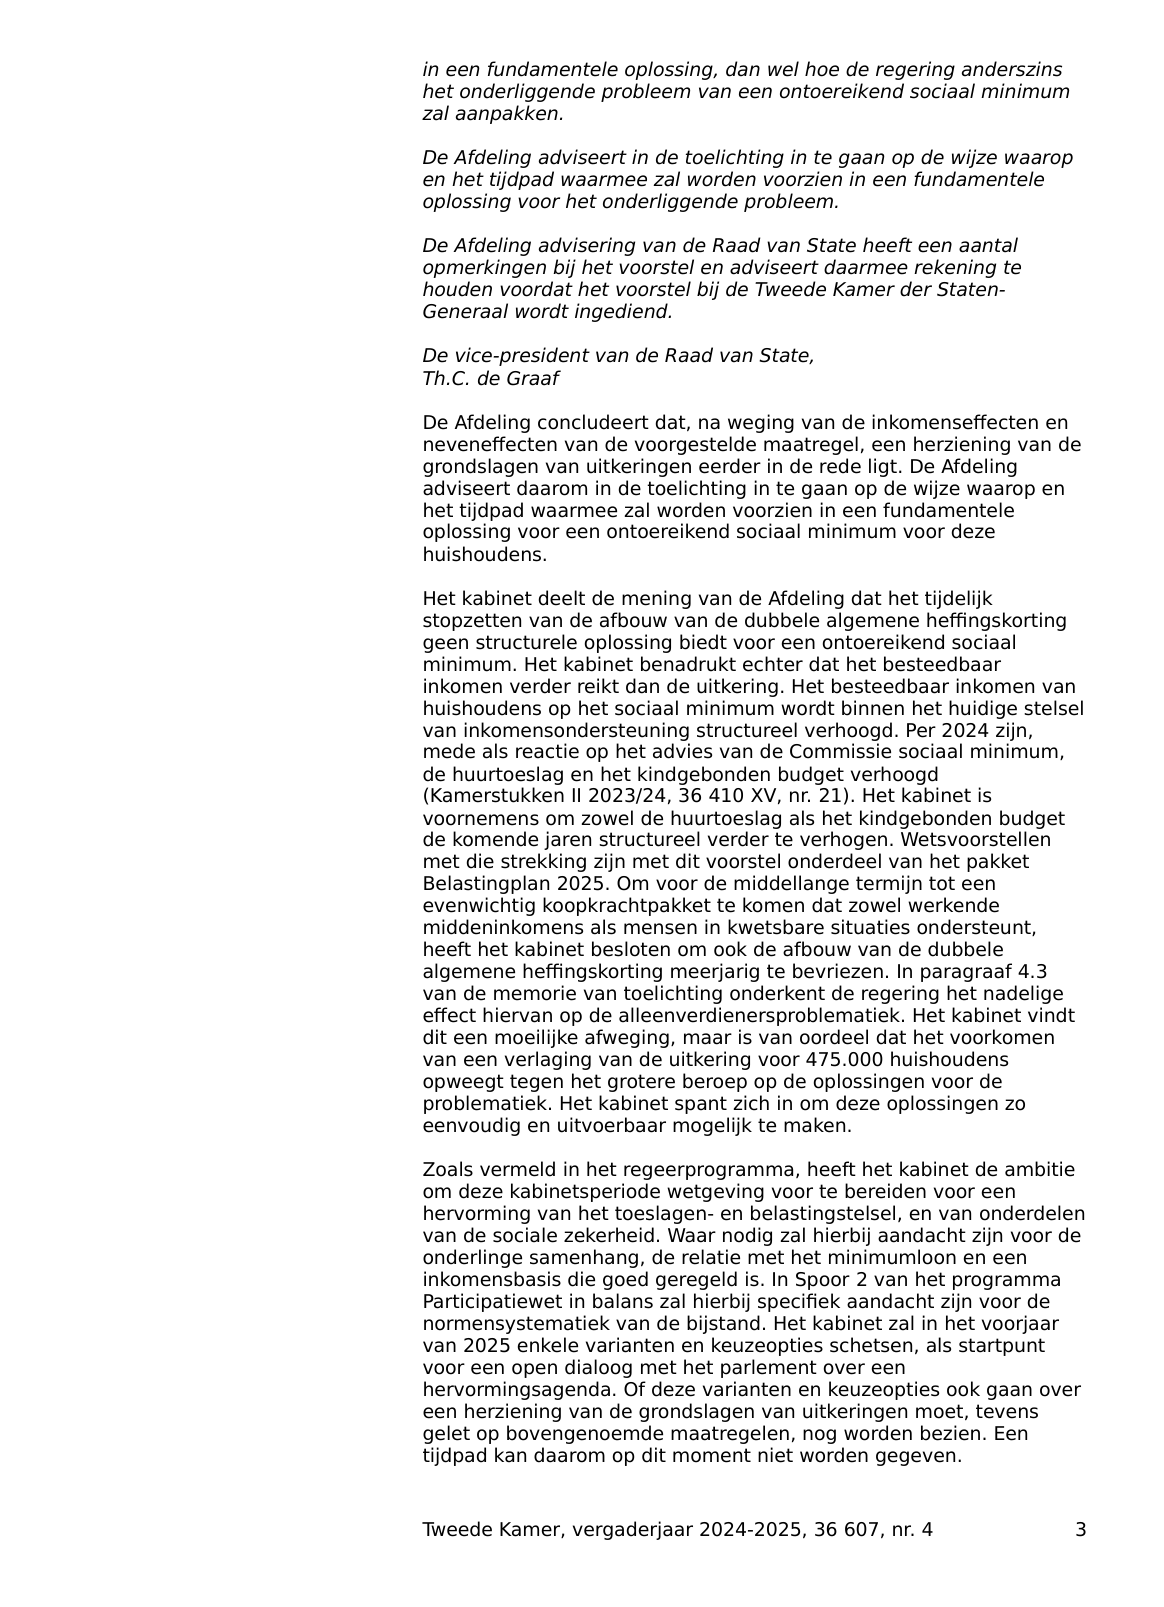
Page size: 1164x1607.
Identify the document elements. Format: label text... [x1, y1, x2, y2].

text in een fundamentele oplossing, dan wel hoe de regering anderszins het onderliggende probleem van een ontoereikend sociaal minimum zal aanpakken. [422, 59, 1087, 125]
text Zoals vermeld in het regeerprogramma, heeft het kabinet de ambitie om deze kabinetsperiode wetgeving voor te bereiden voor een hervorming van het toeslagen- en belastingstelsel, en van onderdelen van de sociale zekerheid. Waar nodig zal hierbij aandacht zijn voor de onderlinge samenhang, de relatie met het minimumloon en een inkomensbasis die goed geregeld is. In Spoor 2 van het programma Participatiewet in balans zal hierbij specifiek aandacht zijn voor de normensystematiek van de bijstand. Het kabinet zal in het voorjaar van 2025 enkele varianten en keuzeopties schetsen, als startpunt voor een open dialoog met het parlement over een hervormingsagenda. Of deze varianten en keuzeopties ook gaan over een herziening van de grondslagen van uitkeringen moet, tevens gelet op bovengenoemde maatregelen, nog worden bezien. Een tijdpad kan daarom op dit moment niet worden gegeven. [422, 1159, 1087, 1467]
text De Afdeling concludeert dat, na weging van de inkomenseffecten en neveneffecten van de voorgestelde maatregel, een herziening van de grondslagen van uitkeringen eerder in de rede ligt. De Afdeling adviseert daarom in de toelichting in te gaan op de wijze waarop en het tijdpad waarmee zal worden voorzien in een fundamentele oplossing voor een ontoereikend sociaal minimum voor deze huishoudens. [422, 412, 1087, 565]
text De vice-president van de Raad van State, [422, 345, 1087, 367]
text Th.C. de Graaf [422, 367, 1087, 389]
text De Afdeling advisering van de Raad van State heeft een aantal opmerkingen bij het voorstel en adviseert daarmee rekening te houden voordat het voorstel bij de Tweede Kamer der Staten-Generaal wordt ingediend. [422, 235, 1087, 323]
text De Afdeling adviseert in de toelichting in te gaan op de wijze waarop en het tijdpad waarmee zal worden voorzien in een fundamentele oplossing voor het onderliggende probleem. [422, 147, 1087, 213]
text Het kabinet deelt de mening van de Afdeling dat het tijdelijk stopzetten van de afbouw van de dubbele algemene heffingskorting geen structurele oplossing biedt voor een ontoereikend sociaal minimum. Het kabinet benadrukt echter dat het besteedbaar inkomen verder reikt dan de uitkering. Het besteedbaar inkomen van huishoudens op het sociaal minimum wordt binnen het huidige stelsel van inkomensondersteuning structureel verhoogd. Per 2024 zijn, mede als reactie op het advies van de Commissie sociaal minimum, de huurtoeslag en het kindgebonden budget verhoogd (Kamerstukken II 2023/24, 36 410 XV, nr. 21). Het kabinet is voornemens om zowel de huurtoeslag als het kindgebonden budget de komende jaren structureel verder te verhogen. Wetsvoorstellen met die strekking zijn met dit voorstel onderdeel van het pakket Belastingplan 2025. Om voor de middellange termijn tot een evenwichtig koopkrachtpakket te komen dat zowel werkende middeninkomens als mensen in kwetsbare situaties ondersteunt, heeft het kabinet besloten om ook de afbouw van de dubbele algemene heffingskorting meerjarig te bevriezen. In paragraaf 4.3 van de memorie van toelichting onderkent de regering het nadelige effect hiervan op de alleenverdienersproblematiek. Het kabinet vindt dit een moeilijke afweging, maar is van oordeel dat het voorkomen van een verlaging van de uitkering voor 475.000 huishoudens opweegt tegen het grotere beroep op de oplossingen voor de problematiek. Het kabinet spant zich in om deze oplossingen zo eenvoudig en uitvoerbaar mogelijk te maken. [422, 588, 1087, 1137]
